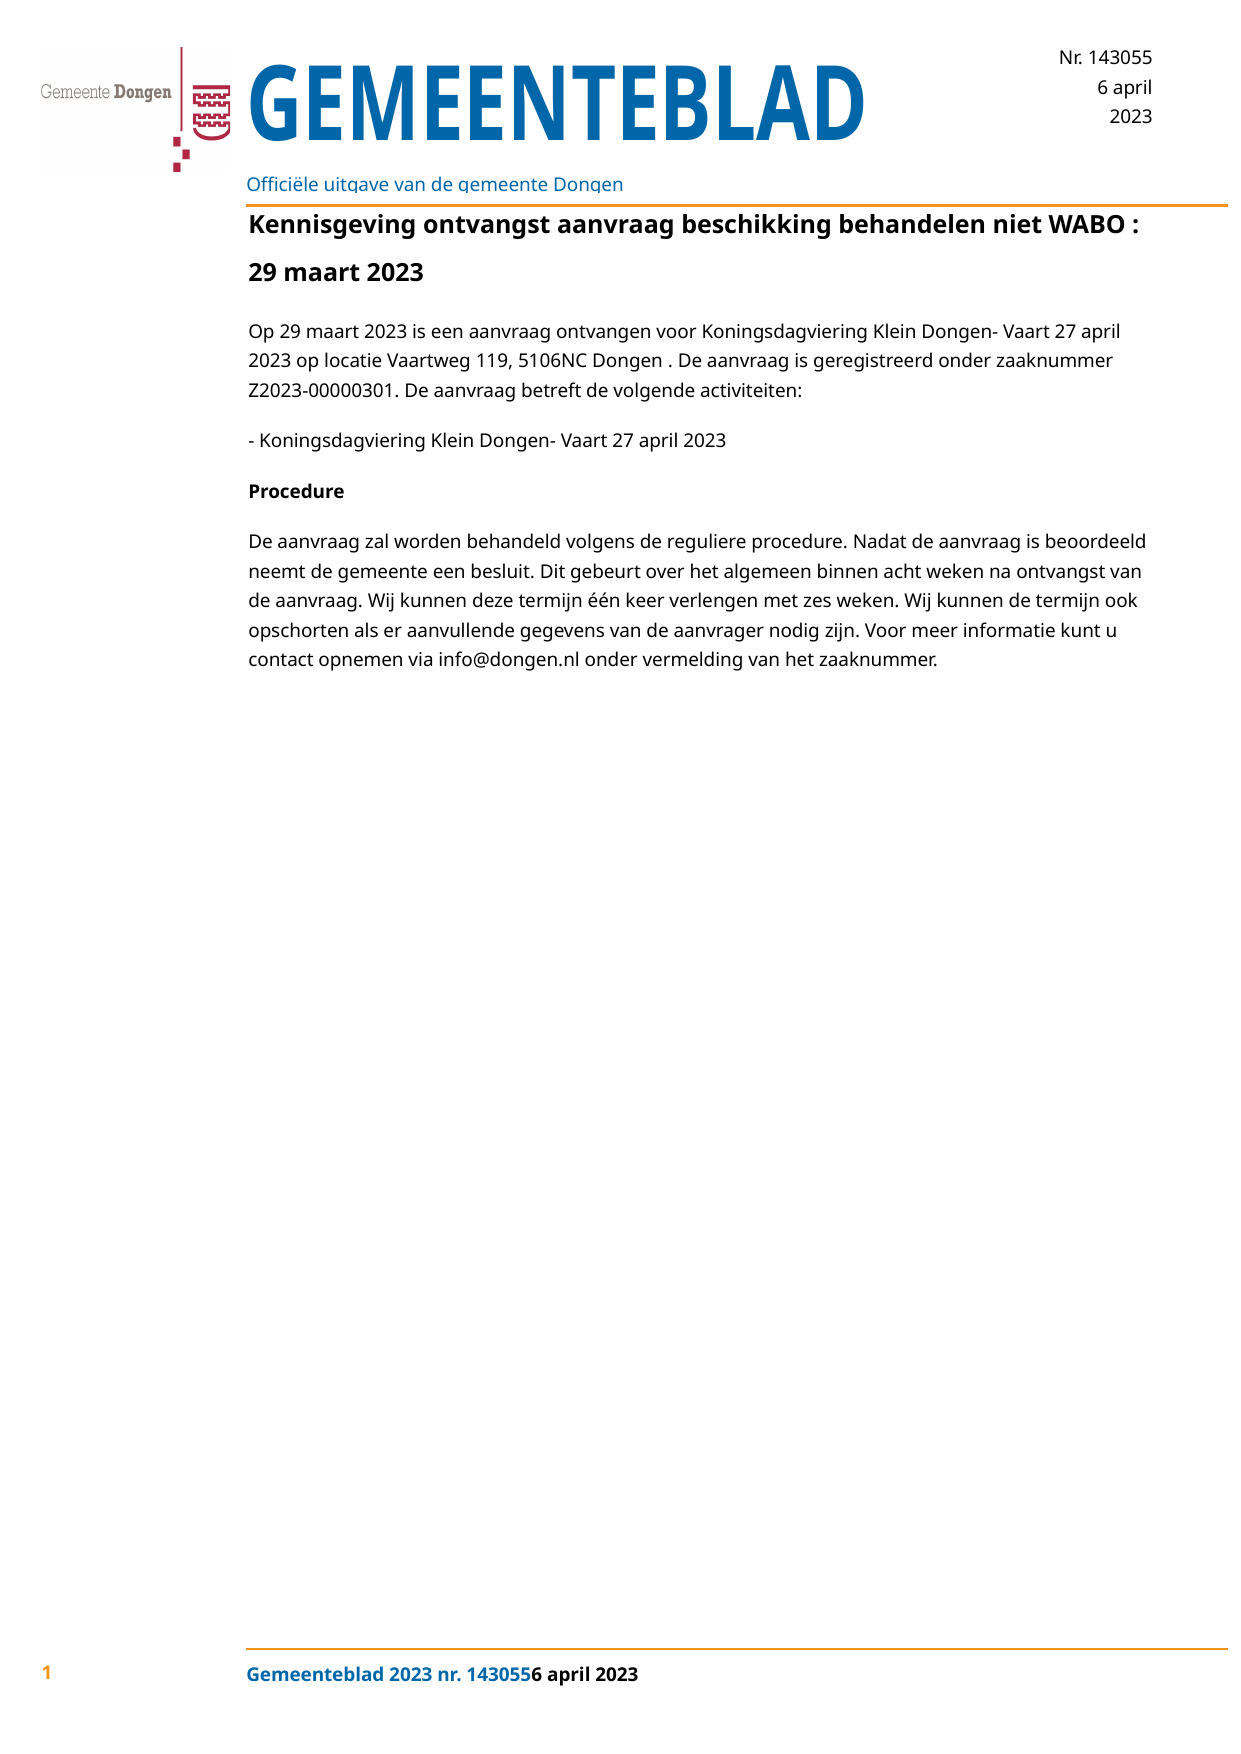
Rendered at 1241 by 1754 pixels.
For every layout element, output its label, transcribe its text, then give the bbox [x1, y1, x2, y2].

text Op 29 maart 2023 is een aanvraag ontvangen voor Koningsdagviering Klein Dongen- Vaart 27 april 2023 op locatie Vaartweg 119, 5106NC Dongen . De aanvraag is geregistreerd onder zaaknummer Z2023-00000301. De aanvraag betreft de volgende activiteiten: [248, 318, 1152, 403]
text De aanvraag zal worden behandeld volgens de reguliere procedure. Nadat de aanvraag is beoordeeld neemt de gemeente een besluit. Dit gebeurt over het algemeen binnen acht weken na ontvangst van de aanvraag. Wij kunnen deze termijn één keer verlengen met zes weken. Wij kunnen de termijn ook opschorten als er aanvullende gegevens van de aanvrager nodig zijn. Voor meer informatie kunt u contact opnemen via info@dongen.nl onder vermelding van het zaaknummer. [248, 528, 1152, 672]
text Procedure [248, 478, 1152, 504]
picture [41, 47, 231, 172]
text Kennisgeving ontvangst aanvraag beschikking behandelen niet WABO : 29 maart 2023 [248, 207, 1152, 288]
text - Koningsdagviering Klein Dongen- Vaart 27 april 2023 [248, 427, 1152, 453]
